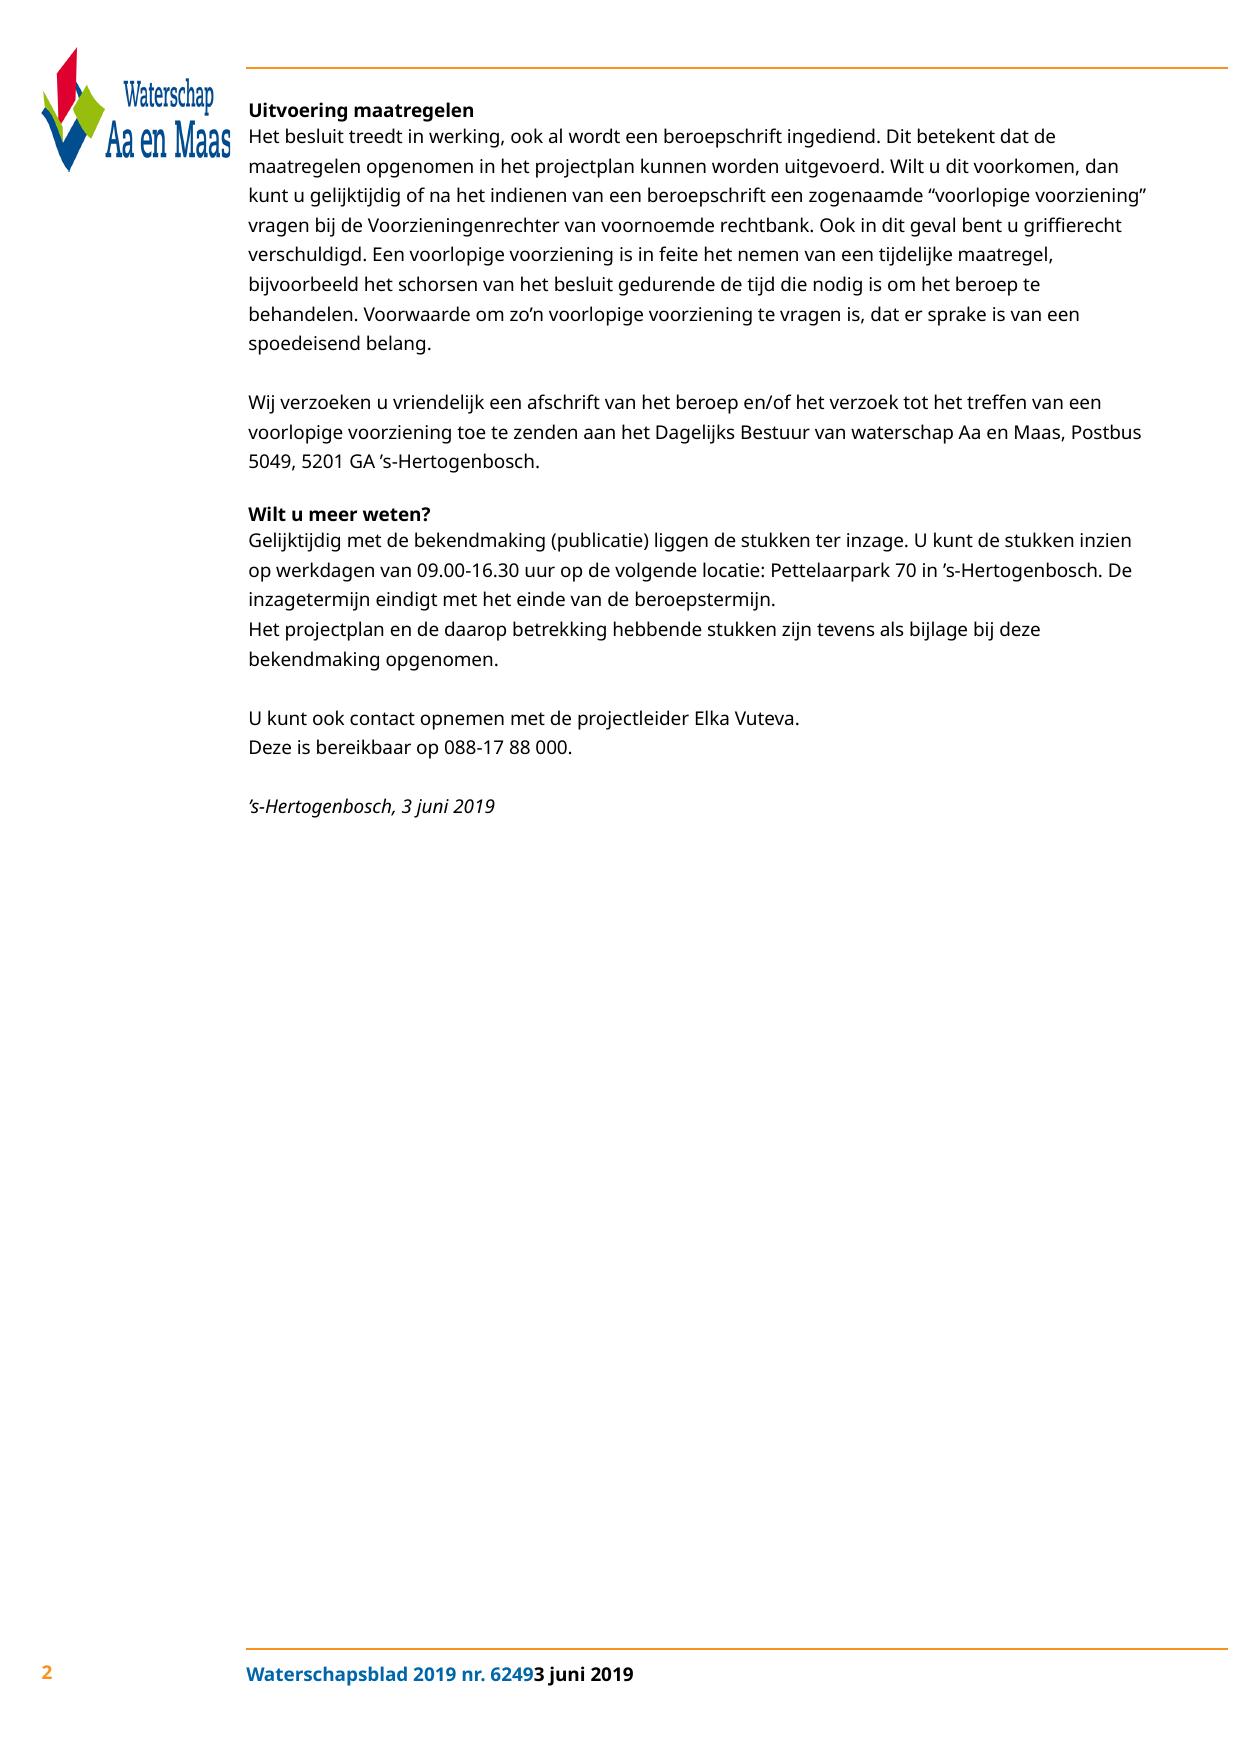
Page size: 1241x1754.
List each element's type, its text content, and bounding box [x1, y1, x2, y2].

text Gelijktijdig met de bekendmaking (publicatie) liggen de stukken ter inzage. U kunt de stukken inzien op werkdagen van 09.00-16.30 uur op de volgende locatie: Pettelaarpark 70 in ’s-Hertogenbosch. De inzagetermijn eindigt met het einde van de beroepstermijn. [248, 527, 1152, 612]
text Het projectplan en de daarop betrekking hebbende stukken zijn tevens als bijlage bij deze bekendmaking opgenomen. [248, 616, 1152, 672]
text ’s-Hertogenbosch, 3 juni 2019 [248, 794, 1152, 819]
text Wij verzoeken u vriendelijk een afschrift van het beroep en/of het verzoek tot het treffen van een voorlopige voorziening toe te zenden aan het Dagelijks Bestuur van waterschap Aa en Maas, Postbus 5049, 5201 GA ’s-Hertogenbosch. [248, 389, 1152, 474]
text Uitvoering maatregelen [248, 95, 1152, 123]
text Deze is bereikbaar op 088-17 88 000. [248, 734, 1152, 760]
text Wilt u meer weten? [248, 499, 1152, 527]
text Het besluit treedt in werking, ook al wordt een beroepschrift ingediend. Dit betekent dat de maatregelen opgenomen in het projectplan kunnen worden uitgevoerd. Wilt u dit voorkomen, dan kunt u gelijktijdig of na het indienen van een beroepschrift een zogenaamde “voorlopige voorziening” vragen bij de Voorzieningenrechter van voornoemde rechtbank. Ook in dit geval bent u griffierecht verschuldigd. Een voorlopige voorziening is in feite het nemen van een tijdelijke maatregel, bijvoorbeeld het schorsen van het besluit gedurende de tijd die nodig is om het beroep te behandelen. Voorwaarde om zo’n voorlopige voorziening te vragen is, dat er sprake is van een spoedeisend belang. [248, 123, 1152, 356]
picture [41, 47, 231, 172]
text U kunt ook contact opnemen met de projectleider Elka Vuteva. [248, 705, 1152, 731]
